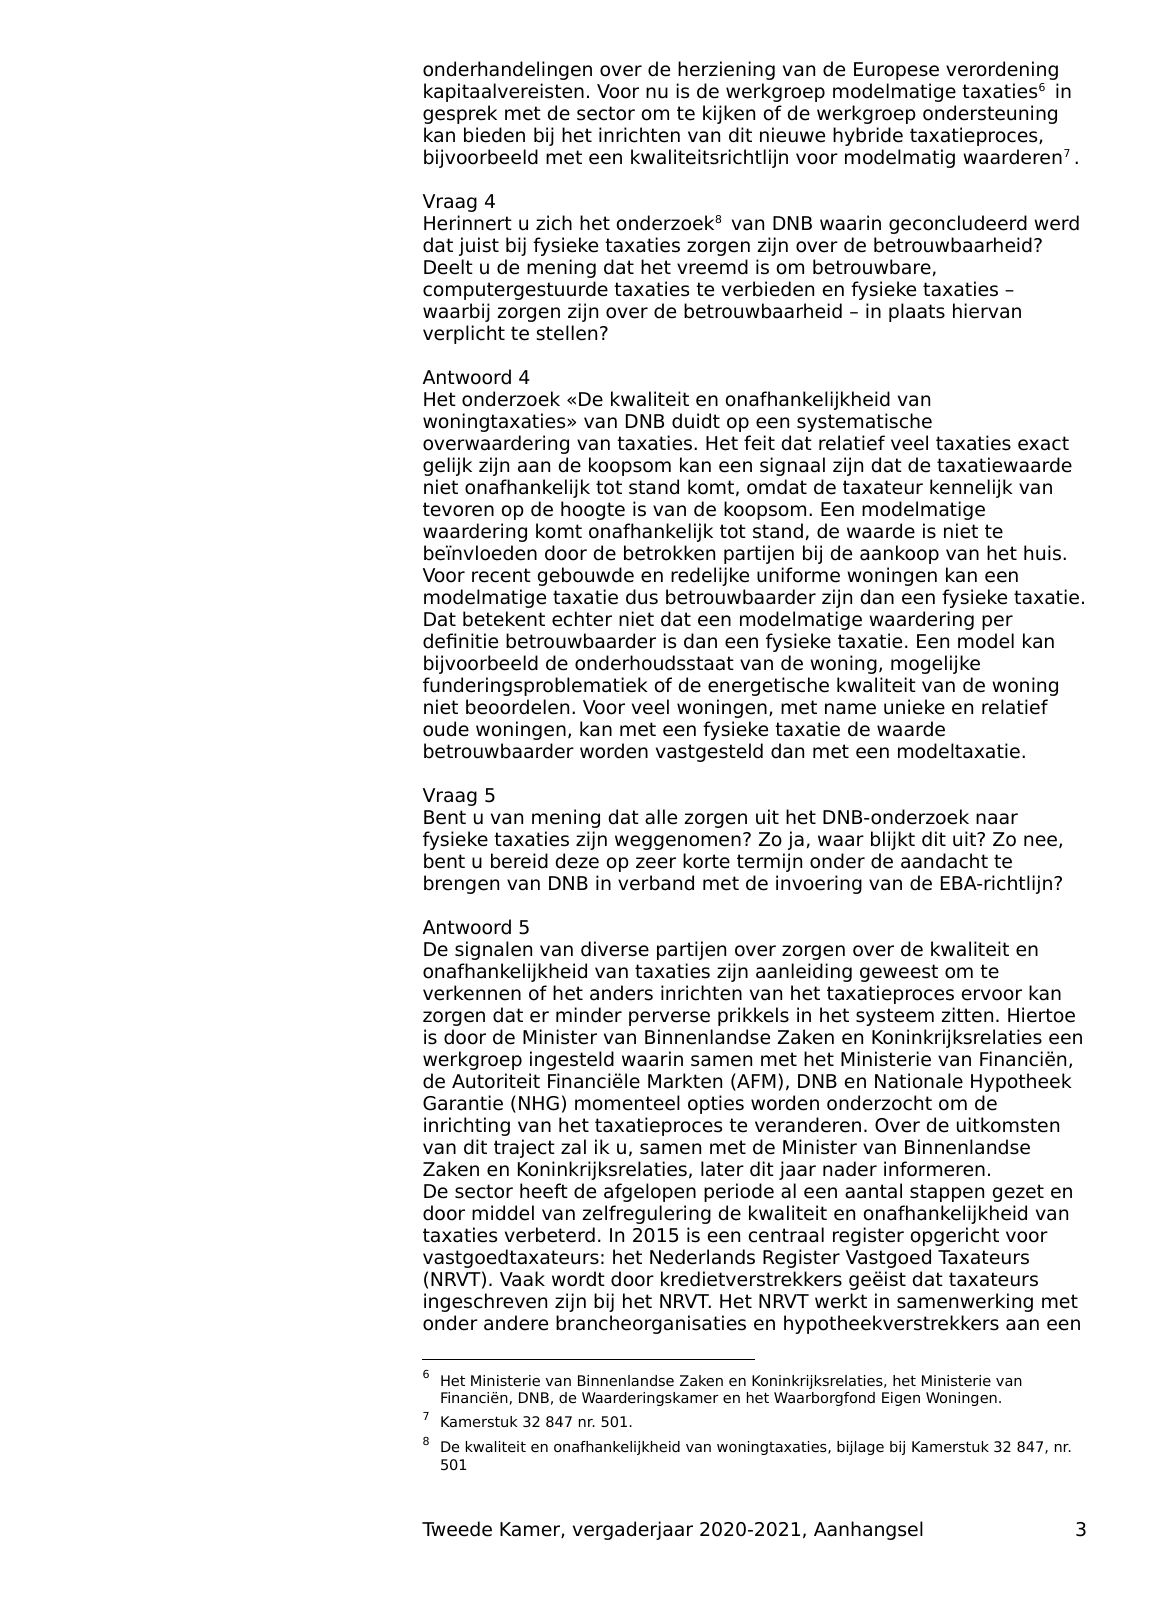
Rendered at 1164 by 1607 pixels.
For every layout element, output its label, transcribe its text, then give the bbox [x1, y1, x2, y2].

text Herinnert u zich het onderzoek van DNB waarin geconcludeerd werd dat juist bij fysieke taxaties zorgen zijn over de betrouwbaarheid? Deelt u de mening dat het vreemd is om betrouwbare, computergestuurde taxaties te verbieden en fysieke taxaties – waarbij zorgen zijn over de betrouwbaarheid – in plaats hiervan verplicht te stellen? [422, 213, 1087, 345]
text Antwoord 5 [422, 917, 1087, 939]
text De kwaliteit en onafhankelijkheid van woningtaxaties, bijlage bij Kamerstuk 32 847, nr. 501 [422, 1435, 1087, 1474]
text Vraag 5 [422, 785, 1087, 807]
text onderhandelingen over de herziening van de Europese verordening kapitaalvereisten. Voor nu is de werkgroep modelmatige taxaties in gesprek met de sector om te kijken of de werkgroep ondersteuning kan bieden bij het inrichten van dit nieuwe hybride taxatieproces, bijvoorbeeld met een kwaliteitsrichtlijn voor modelmatig waarderen. [422, 59, 1087, 169]
text Vraag 4 [422, 191, 1087, 213]
text Kamerstuk 32 847 nr. 501. [422, 1410, 1087, 1432]
text De signalen van diverse partijen over zorgen over de kwaliteit en onafhankelijkheid van taxaties zijn aanleiding geweest om te verkennen of het anders inrichten van het taxatieproces ervoor kan zorgen dat er minder perverse prikkels in het systeem zitten. Hiertoe is door de Minister van Binnenlandse Zaken en Koninkrijksrelaties een werkgroep ingesteld waarin samen met het Ministerie van Financiën, de Autoriteit Financiële Markten (AFM), DNB en Nationale Hypotheek Garantie (NHG) momenteel opties worden onderzocht om de inrichting van het taxatieproces te veranderen. Over de uitkomsten van dit traject zal ik u, samen met de Minister van Binnenlandse Zaken en Koninkrijksrelaties, later dit jaar nader informeren. [422, 939, 1087, 1181]
text De sector heeft de afgelopen periode al een aantal stappen gezet en door middel van zelfregulering de kwaliteit en onafhankelijkheid van taxaties verbeterd. In 2015 is een centraal register opgericht voor vastgoedtaxateurs: het Nederlands Register Vastgoed Taxateurs (NRVT). Vaak wordt door kredietverstrekkers geëist dat taxateurs ingeschreven zijn bij het NRVT. Het NRVT werkt in samenwerking met onder andere brancheorganisaties en hypotheekverstrekkers aan een [422, 1181, 1087, 1335]
text Het onderzoek «De kwaliteit en onafhankelijkheid van woningtaxaties» van DNB duidt op een systematische overwaardering van taxaties. Het feit dat relatief veel taxaties exact gelijk zijn aan de koopsom kan een signaal zijn dat de taxatiewaarde niet onafhankelijk tot stand komt, omdat de taxateur kennelijk van tevoren op de hoogte is van de koopsom. Een modelmatige waardering komt onafhankelijk tot stand, de waarde is niet te beïnvloeden door de betrokken partijen bij de aankoop van het huis. Voor recent gebouwde en redelijke uniforme woningen kan een modelmatige taxatie dus betrouwbaarder zijn dan een fysieke taxatie. Dat betekent echter niet dat een modelmatige waardering per definitie betrouwbaarder is dan een fysieke taxatie. Een model kan bijvoorbeeld de onderhoudsstaat van de woning, mogelijke funderingsproblematiek of de energetische kwaliteit van de woning niet beoordelen. Voor veel woningen, met name unieke en relatief oude woningen, kan met een fysieke taxatie de waarde betrouwbaarder worden vastgesteld dan met een modeltaxatie. [422, 389, 1087, 763]
text Het Ministerie van Binnenlandse Zaken en Koninkrijksrelaties, het Ministerie van Financiën, DNB, de Waarderingskamer en het Waarborgfond Eigen Woningen. [422, 1368, 1087, 1407]
text Bent u van mening dat alle zorgen uit het DNB-onderzoek naar fysieke taxaties zijn weggenomen? Zo ja, waar blijkt dit uit? Zo nee, bent u bereid deze op zeer korte termijn onder de aandacht te brengen van DNB in verband met de invoering van de EBA-richtlijn? [422, 807, 1087, 895]
text Antwoord 4 [422, 367, 1087, 389]
